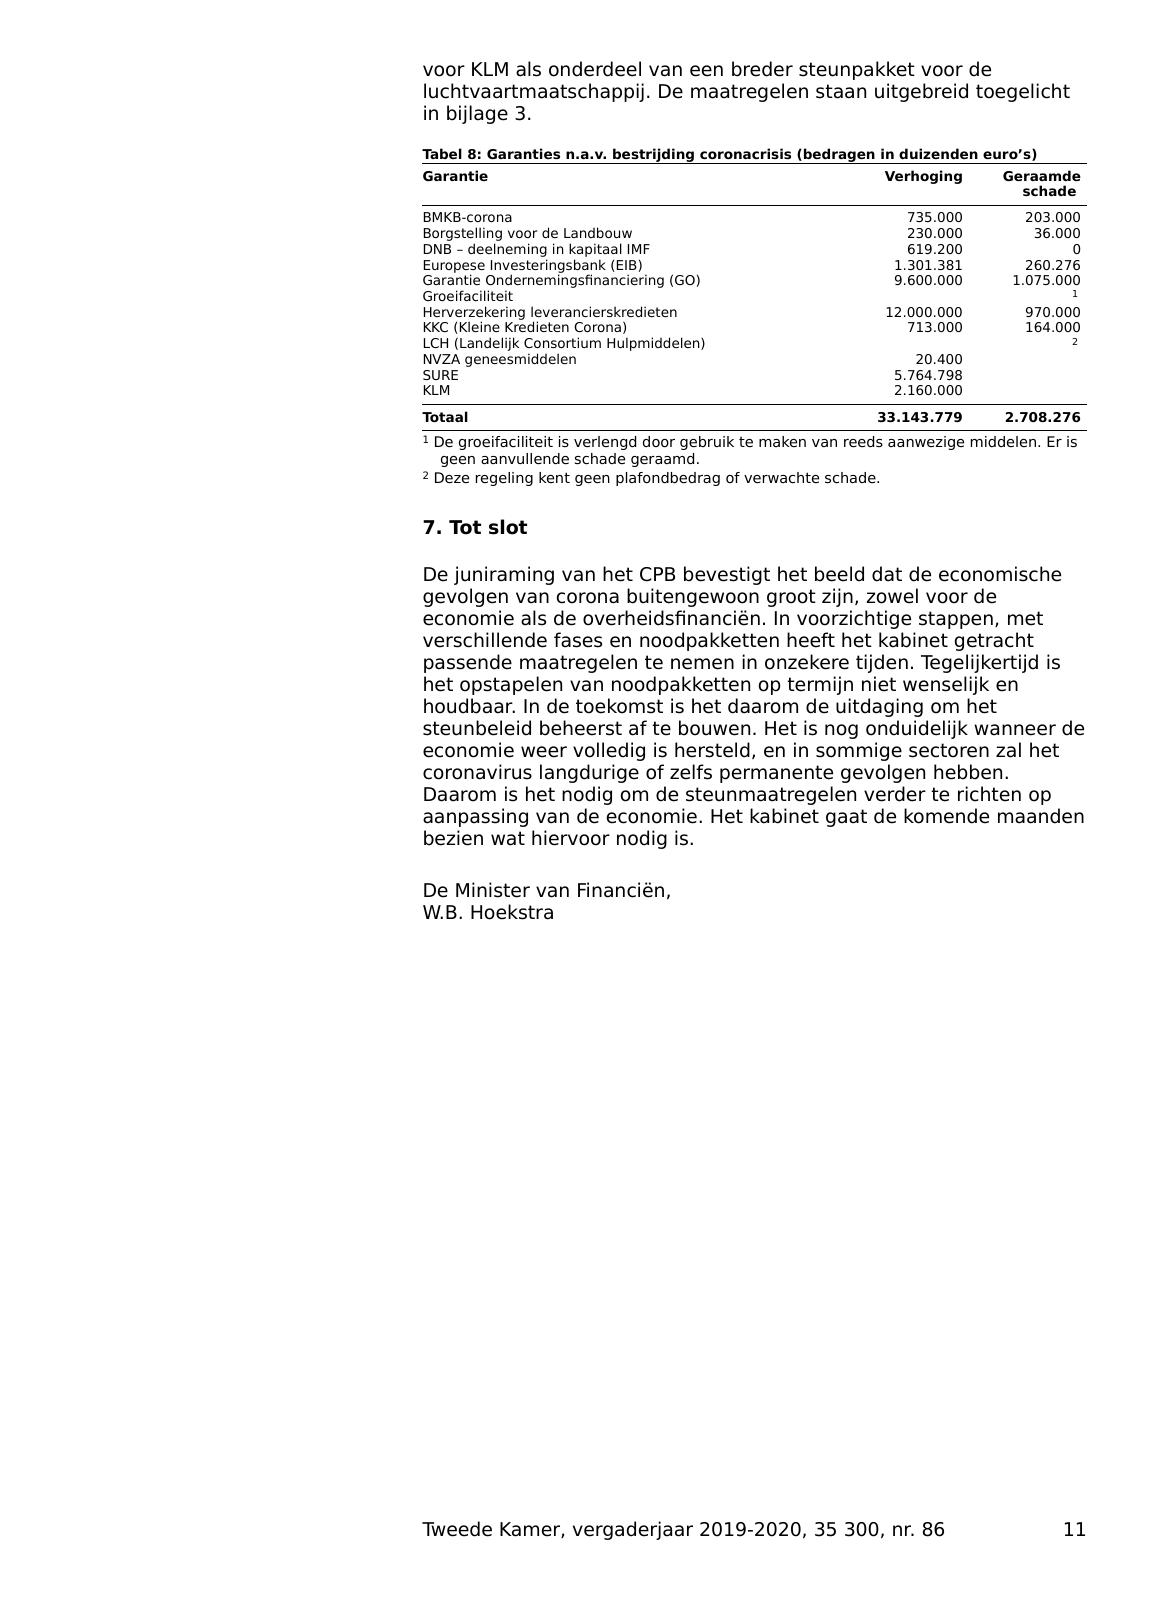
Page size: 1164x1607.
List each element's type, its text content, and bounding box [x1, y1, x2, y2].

table_cell 33.143.779 [850, 405, 968, 430]
text De Minister van Financiën, W.B. Hoekstra [422, 880, 1087, 924]
table_cell 0 [969, 242, 1087, 257]
table_cell 1.075.000 [969, 273, 1087, 289]
table_cell NVZA geneesmiddelen [422, 352, 850, 367]
table_header Tabel 8: Garanties n.a.v. bestrijding coronacrisis (bedragen in duizenden euro’s) [422, 147, 1087, 163]
table_cell 230.000 [850, 226, 968, 242]
table_cell Garantie [422, 164, 850, 204]
table_cell KLM [422, 383, 850, 404]
table_cell Verhoging [850, 164, 968, 204]
table_cell 260.276 [969, 258, 1087, 273]
text De juniraming van het CPB bevestigt het beeld dat de economische gevolgen van corona buitengewoon groot zijn, zowel voor de economie als de overheidsfinanciën. In voorzichtige stappen, met verschillende fases en noodpakketten heeft het kabinet getracht passende maatregelen te nemen in onzekere tijden. Tegelijkertijd is het opstapelen van noodpakketten op termijn niet wenselijk en houdbaar. In de toekomst is het daarom de uitdaging om het steunbeleid beheerst af te bouwen. Het is nog onduidelijk wanneer de economie weer volledig is hersteld, en in sommige sectoren zal het coronavirus langdurige of zelfs permanente gevolgen hebben. Daarom is het nodig om de steunmaatregelen verder te richten op aanpassing van de economie. Het kabinet gaat de komende maanden bezien wat hiervoor nodig is. [422, 564, 1087, 850]
text voor KLM als onderdeel van een breder steunpakket voor de luchtvaartmaatschappij. De maatregelen staan uitgebreid toegelicht in bijlage 3. [422, 59, 1087, 125]
table_cell 735.000 [850, 206, 968, 226]
table_cell 2 [850, 336, 1087, 352]
table_cell 20.400 [850, 352, 968, 367]
table_cell 619.200 [850, 242, 968, 257]
table_cell LCH (Landelijk Consortium Hulpmiddelen) [422, 336, 850, 352]
table_cell 970.000 [969, 305, 1087, 320]
subtitle 7. Tot slot [422, 517, 1087, 539]
table_cell 713.000 [850, 320, 968, 336]
table_cell 1 De groeifaciliteit is verlengd door gebruik te maken van reeds aanwezige middelen. Er is geen aanvullende schade geraamd. 2 Deze regeling kent geen plafondbedrag of verwachte schade. [422, 431, 1087, 487]
table_cell Borgstelling voor de Landbouw [422, 226, 850, 242]
table_cell 203.000 [969, 206, 1087, 226]
table_cell Geraamde schade [969, 164, 1087, 204]
table_cell BMKB-corona [422, 206, 850, 226]
table_cell DNB – deelneming in kapitaal IMF [422, 242, 850, 257]
table_cell 1.301.381 [850, 258, 968, 273]
table_cell 2.160.000 [850, 383, 968, 404]
table_cell 2.708.276 [969, 405, 1087, 430]
table_cell SURE [422, 368, 850, 383]
table_cell Herverzekering leverancierskredieten [422, 305, 850, 320]
table_cell 5.764.798 [850, 368, 968, 383]
table_cell [969, 352, 1087, 367]
table_cell [969, 368, 1087, 383]
table_cell Europese Investeringsbank (EIB) [422, 258, 850, 273]
table_cell KKC (Kleine Kredieten Corona) [422, 320, 850, 336]
table_cell [969, 383, 1087, 404]
table_cell Garantie Ondernemingsfinanciering (GO) [422, 273, 850, 289]
table_cell 12.000.000 [850, 305, 968, 320]
table_cell Totaal [422, 405, 850, 430]
table_cell 164.000 [969, 320, 1087, 336]
table_cell 1 [850, 289, 1087, 304]
table_cell 9.600.000 [850, 273, 968, 289]
table_cell Groeifaciliteit [422, 289, 850, 304]
table_cell 36.000 [969, 226, 1087, 242]
